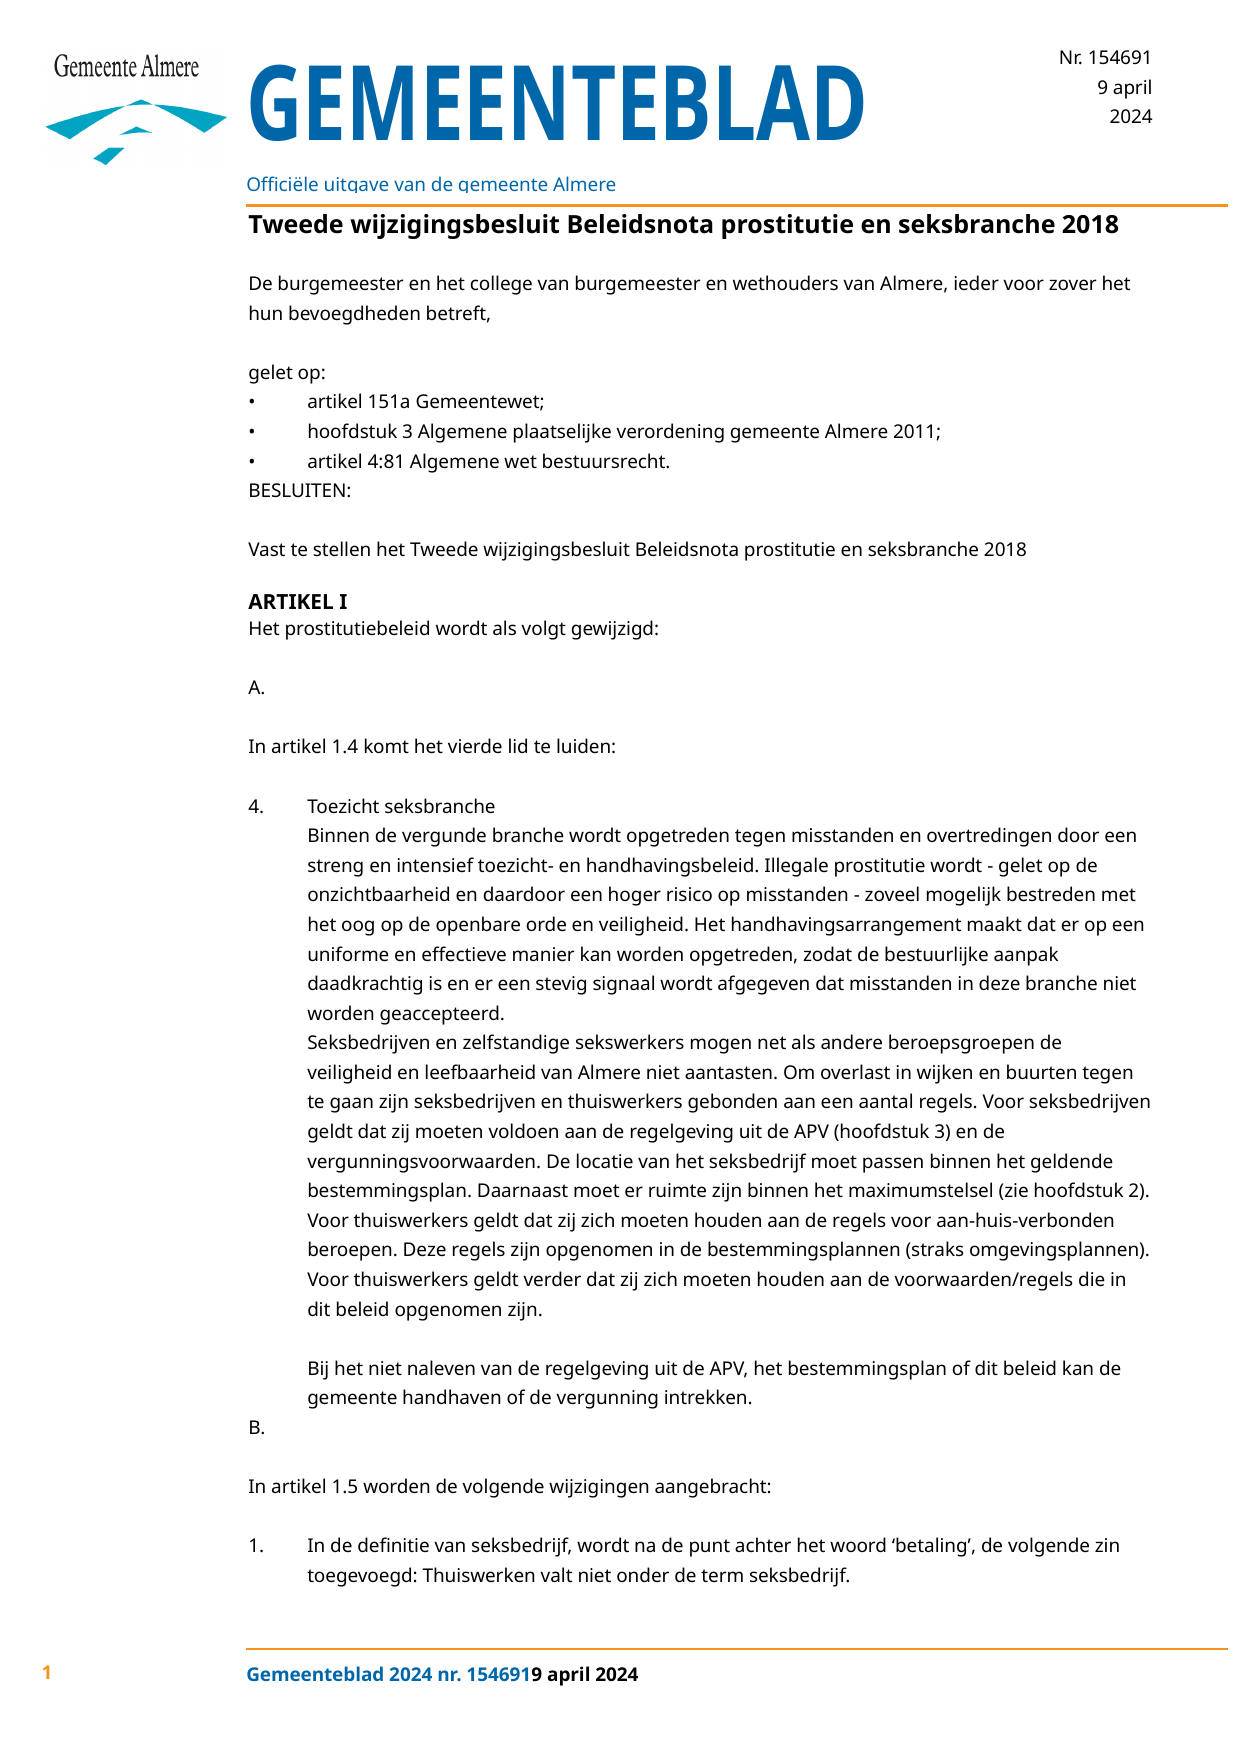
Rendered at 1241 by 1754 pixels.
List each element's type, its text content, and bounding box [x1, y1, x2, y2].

text A. [248, 674, 1152, 700]
text De burgemeester en het college van burgemeester en wethouders van Almere, ieder voor zover het hun bevoegdheden betreft, [248, 270, 1152, 326]
text gelet op: [248, 359, 1152, 385]
list artikel 151a Gemeentewet; [248, 389, 1152, 414]
text In artikel 1.4 komt het vierde lid te luiden: [248, 734, 1152, 759]
list Bij het niet naleven van de regelgeving uit de APV, het bestemmingsplan of dit beleid kan de gemeente handhaven of de vergunning intrekken. [248, 1355, 1152, 1410]
list artikel 4:81 Algemene wet bestuursrecht. [248, 448, 1152, 473]
list Binnen de vergunde branche wordt opgetreden tegen misstanden en overtredingen door een streng en intensief toezicht- en handhavingsbeleid. Illegale prostitutie wordt - gelet op de onzichtbaarheid en daardoor een hoger risico op misstanden - zoveel mogelijk bestreden met het oog op de openbare orde en veiligheid. Het handhavingsarrangement maakt dat er op een uniforme en effectieve manier kan worden opgetreden, zodat de bestuurlijke aanpak daadkrachtig is en er een stevig signaal wordt afgegeven dat misstanden in deze branche niet worden geaccepteerd. [248, 822, 1152, 1026]
text ARTIKEL I [248, 587, 1152, 615]
text B. [248, 1414, 1152, 1440]
list Seksbedrijven en zelfstandige sekswerkers mogen net als andere beroepsgroepen de veiligheid en leefbaarheid van Almere niet aantasten. Om overlast in wijken en buurten tegen te gaan zijn seksbedrijven en thuiswerkers gebonden aan een aantal regels. Voor seksbedrijven geldt dat zij moeten voldoen aan de regelgeving uit de APV (hoofdstuk 3) en de vergunningsvoorwaarden. De locatie van het seksbedrijf moet passen binnen het geldende bestemmingsplan. Daarnaast moet er ruimte zijn binnen het maximumstelsel (zie hoofdstuk 2). Voor thuiswerkers geldt dat zij zich moeten houden aan de regels voor aan-huis-verbonden beroepen. Deze regels zijn opgenomen in de bestemmingsplannen (straks omgevingsplannen). Voor thuiswerkers geldt verder dat zij zich moeten houden aan de voorwaarden/regels die in dit beleid opgenomen zijn. [248, 1029, 1152, 1322]
text Tweede wijzigingsbesluit Beleidsnota prostitutie en seksbranche 2018 [248, 207, 1152, 241]
text In artikel 1.5 worden de volgende wijzigingen aangebracht: [248, 1473, 1152, 1499]
list Toezicht seksbranche [248, 793, 1152, 819]
text Het prostitutiebeleid wordt als volgt gewijzigd: [248, 615, 1152, 641]
text BESLUITEN: [248, 477, 1152, 503]
picture [41, 47, 231, 172]
text Vast te stellen het Tweede wijzigingsbesluit Beleidsnota prostitutie en seksbranche 2018 [248, 537, 1152, 562]
list hoofdstuk 3 Algemene plaatselijke verordening gemeente Almere 2011; [248, 418, 1152, 444]
list In de definitie van seksbedrijf, wordt na de punt achter het woord ‘betaling’, de volgende zin toegevoegd: Thuiswerken valt niet onder de term seksbedrijf. [248, 1532, 1152, 1588]
